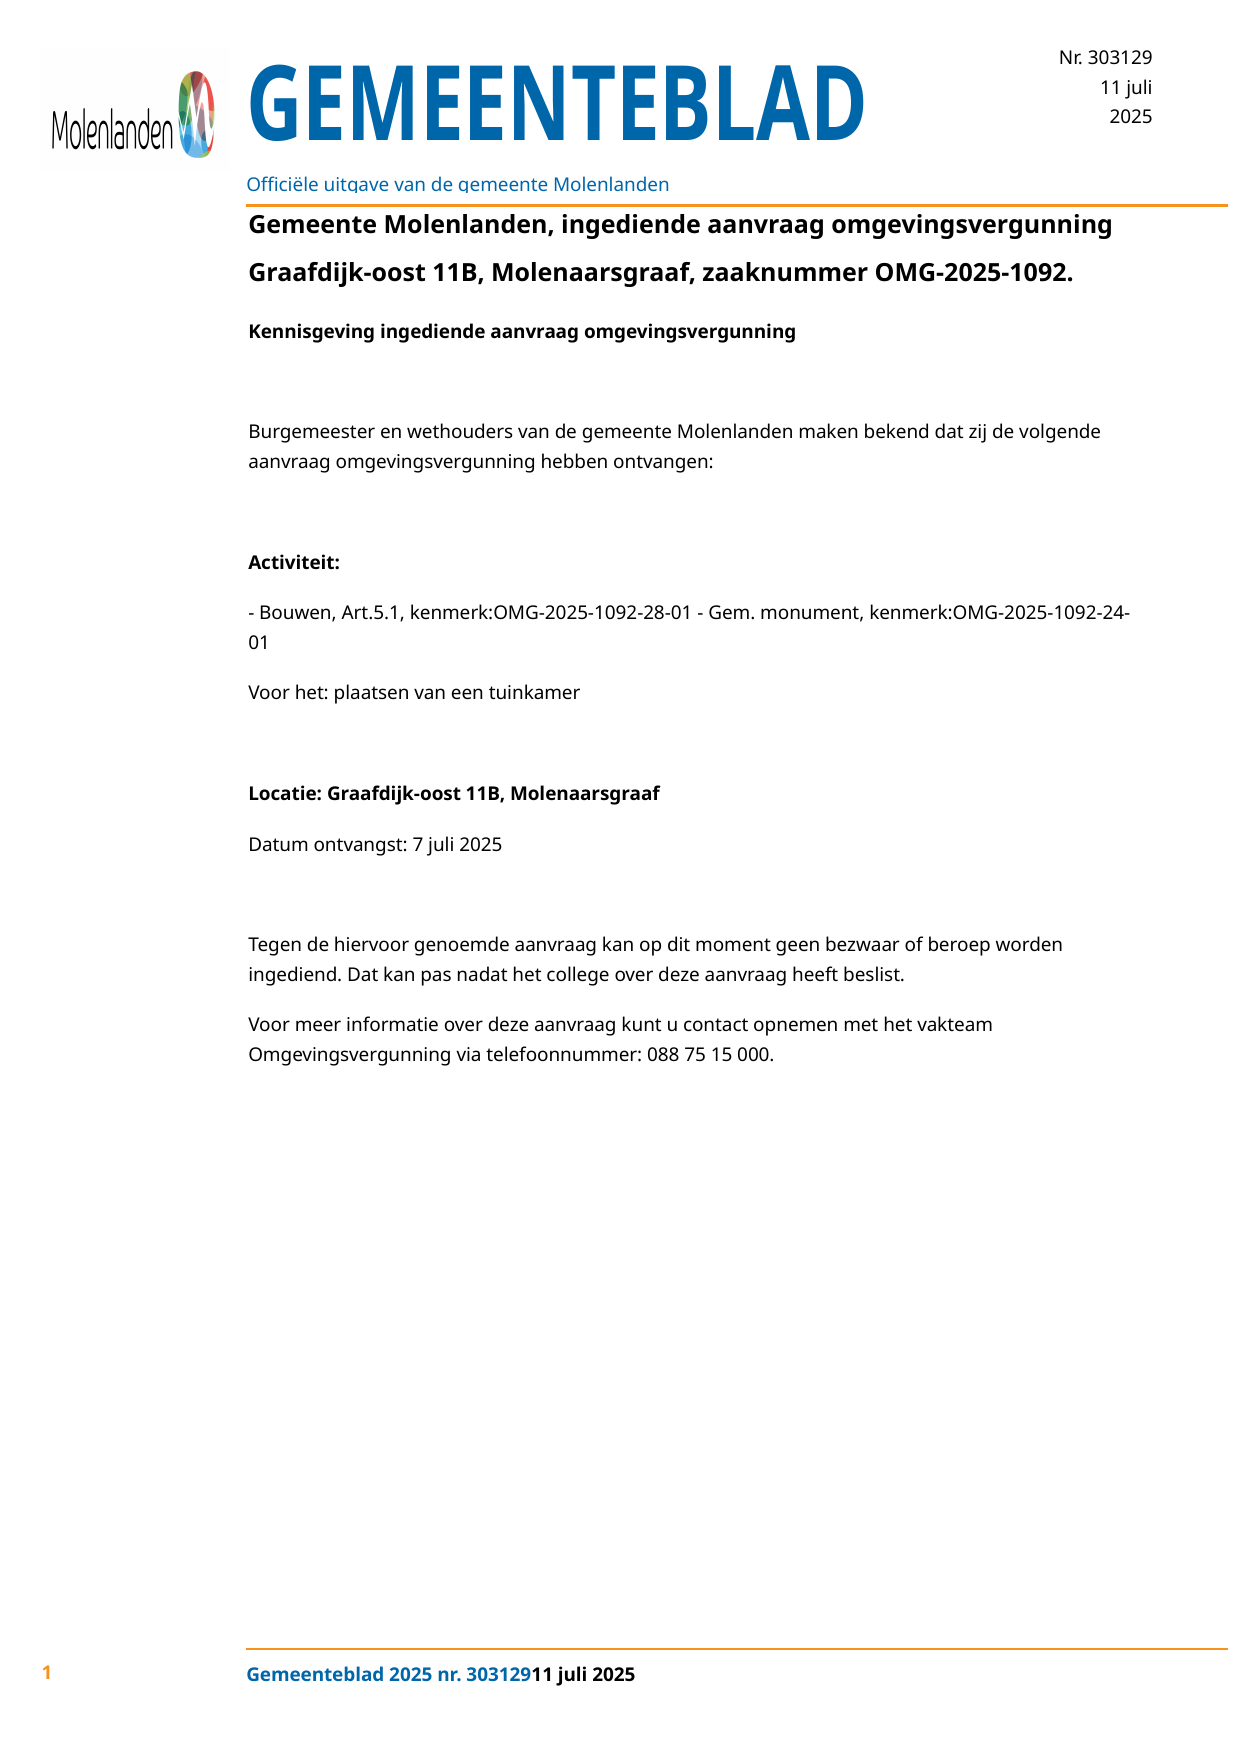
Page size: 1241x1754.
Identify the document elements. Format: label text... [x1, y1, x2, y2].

text Locatie: Graafdijk-oost 11B, Molenaarsgraaf [248, 780, 1152, 806]
text Kennisgeving ingediende aanvraag omgevingsvergunning [248, 318, 1152, 344]
text - Bouwen, Art.5.1, kenmerk:OMG-2025-1092-28-01 - Gem. monument, kenmerk:OMG-2025-1092-24-01 [248, 599, 1152, 655]
text Voor meer informatie over deze aanvraag kunt u contact opnemen met het vakteam Omgevingsvergunning via telefoonnummer: 088 75 15 000. [248, 1012, 1152, 1067]
text Activiteit: [248, 549, 1152, 575]
text Gemeente Molenlanden, ingediende aanvraag omgevingsvergunning Graafdijk-oost 11B, Molenaarsgraaf, zaaknummer OMG-2025-1092. [248, 207, 1152, 288]
text Datum ontvangst: 7 juli 2025 [248, 831, 1152, 857]
text Burgemeester en wethouders van de gemeente Molenlanden maken bekend dat zij de volgende aanvraag omgevingsvergunning hebben ontvangen: [248, 419, 1152, 474]
picture [41, 47, 231, 172]
text Tegen de hiervoor genoemde aanvraag kan op dit moment geen bezwaar of beroep worden ingediend. Dat kan pas nadat het college over deze aanvraag heeft beslist. [248, 932, 1152, 987]
text Voor het: plaatsen van een tuinkamer [248, 679, 1152, 705]
